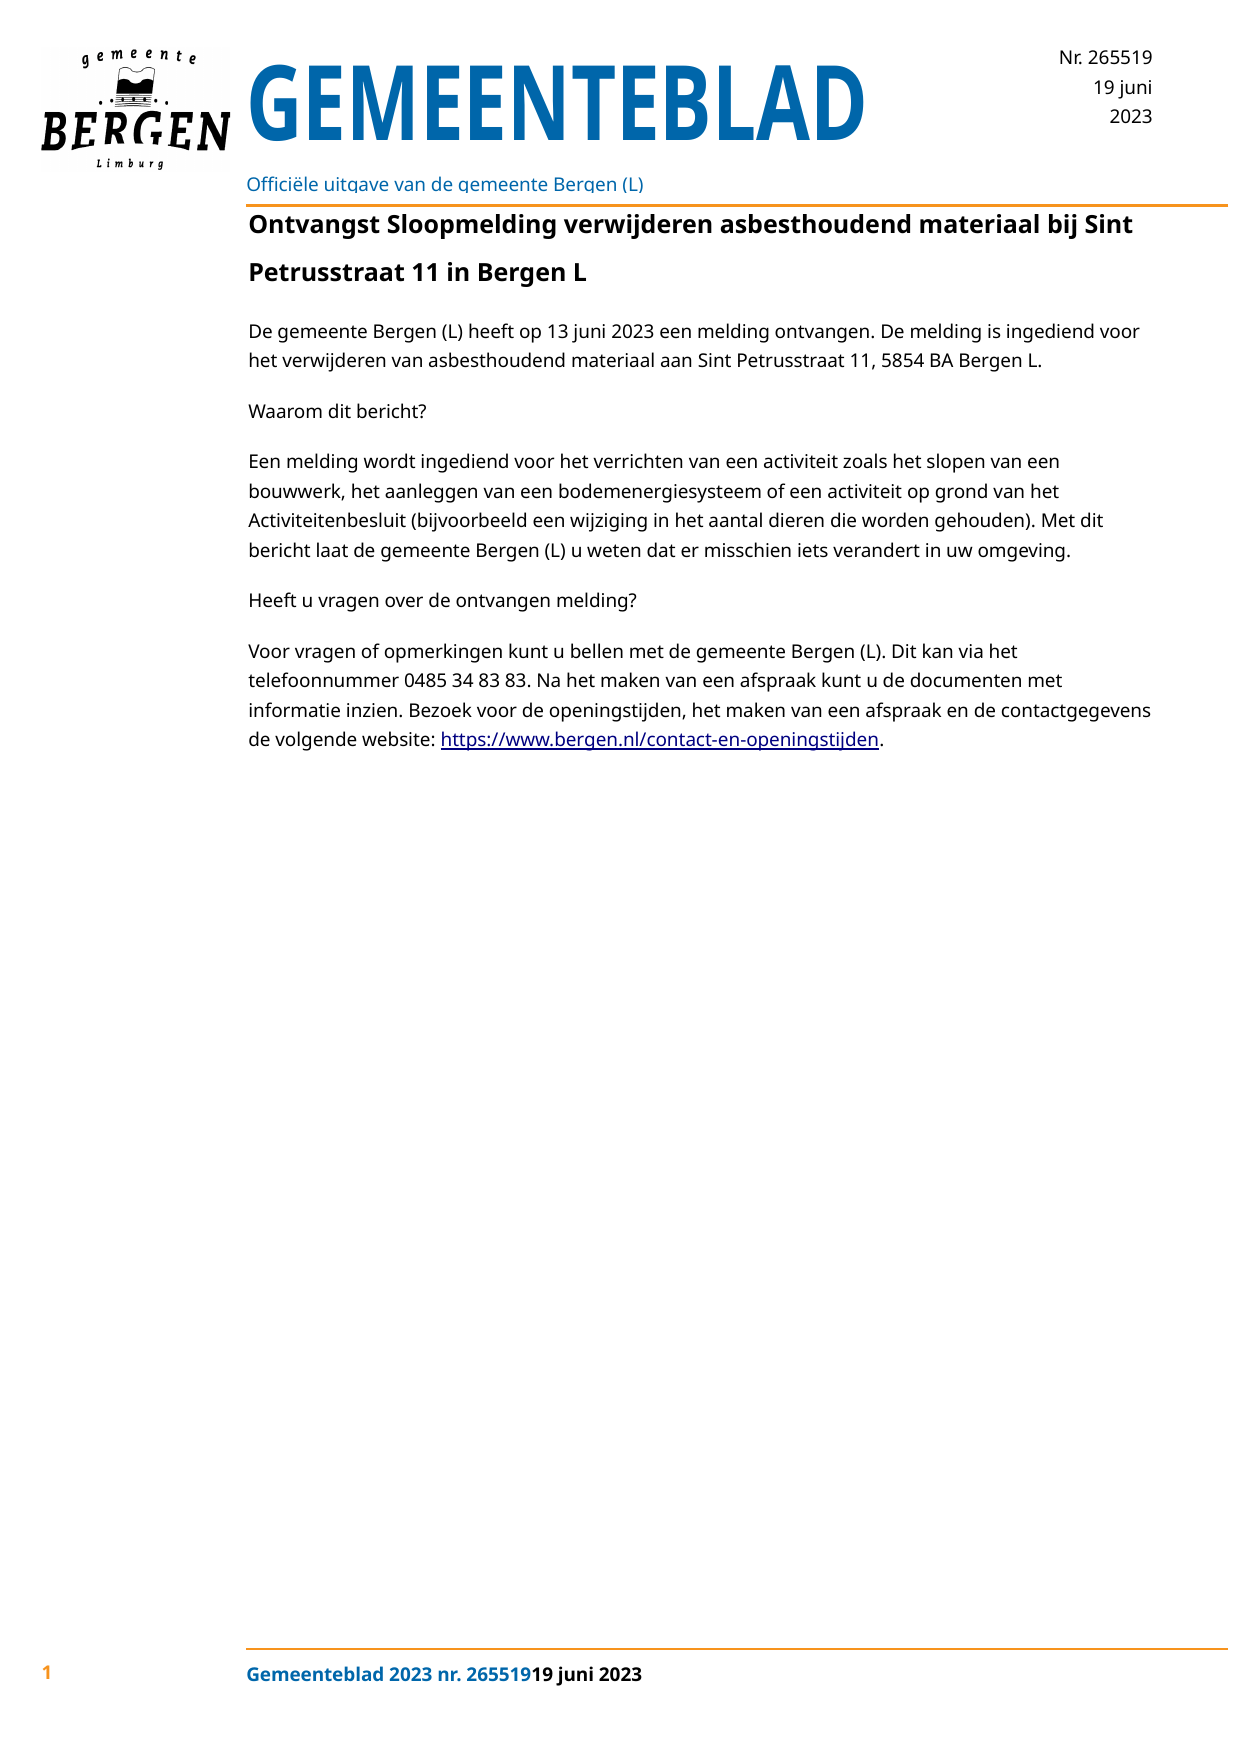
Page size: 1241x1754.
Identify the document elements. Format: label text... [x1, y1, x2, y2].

picture [41, 47, 231, 172]
text Waarom dit bericht? [248, 398, 1152, 424]
text De gemeente Bergen (L) heeft op 13 juni 2023 een melding ontvangen. De melding is ingediend voor het verwijderen van asbesthoudend materiaal aan Sint Petrusstraat 11, 5854 BA Bergen L. [248, 318, 1152, 373]
text Voor vragen of opmerkingen kunt u bellen met de gemeente Bergen (L). Dit kan via het telefoonnummer 0485 34 83 83. Na het maken van een afspraak kunt u de documenten met informatie inzien. Bezoek voor de openingstijden, het maken van een afspraak en de contactgegevens de volgende website: https://www.bergen.nl/contact-en-openingstijden. [248, 638, 1152, 752]
text Een melding wordt ingediend voor het verrichten van een activiteit zoals het slopen van een bouwwerk, het aanleggen van een bodemenergiesysteem of een activiteit op grond van het Activiteitenbesluit (bijvoorbeeld een wijziging in het aantal dieren die worden gehouden). Met dit bericht laat de gemeente Bergen (L) u weten dat er misschien iets verandert in uw omgeving. [248, 448, 1152, 563]
text Ontvangst Sloopmelding verwijderen asbesthoudend materiaal bij Sint Petrusstraat 11 in Bergen L [248, 207, 1152, 288]
text Heeft u vragen over de ontvangen melding? [248, 587, 1152, 613]
